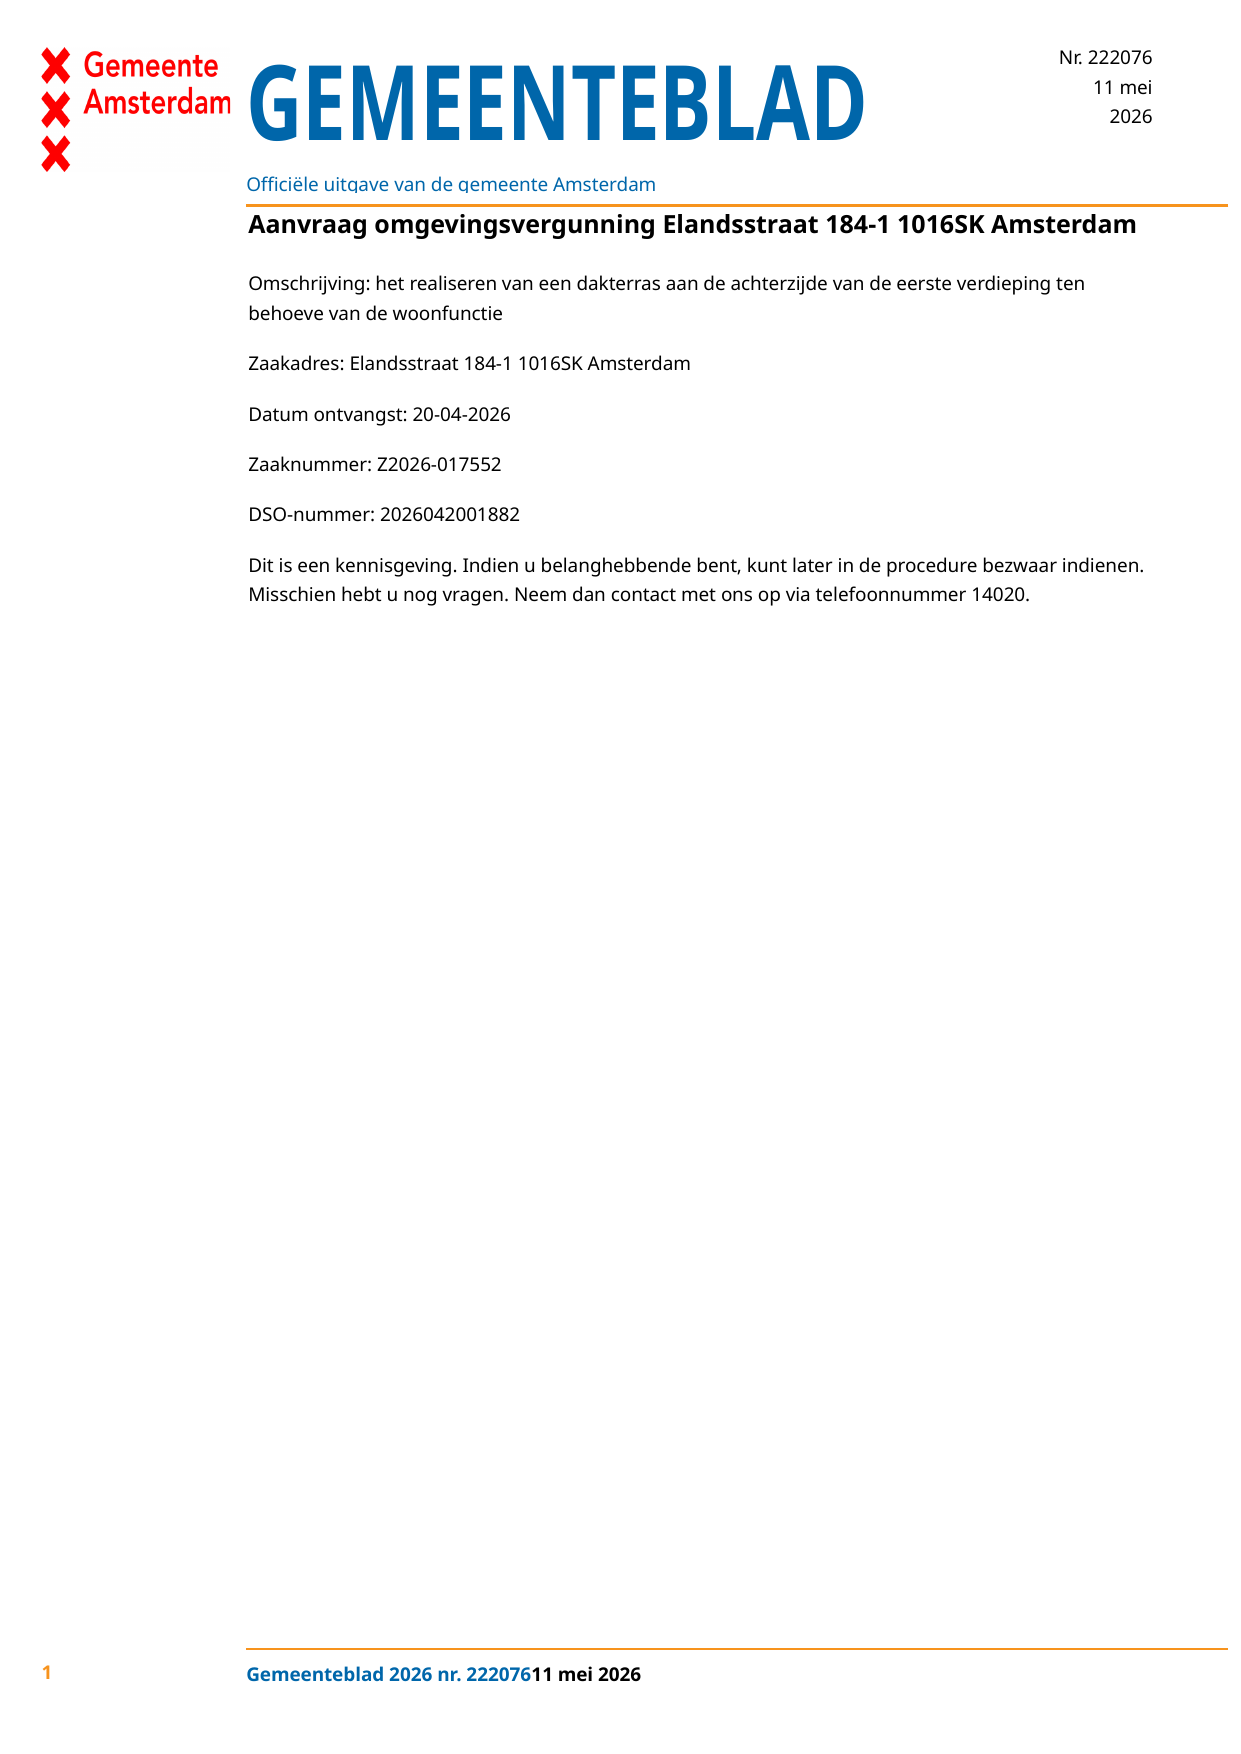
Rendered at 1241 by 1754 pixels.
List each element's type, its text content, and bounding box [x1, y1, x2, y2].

text Aanvraag omgevingsvergunning Elandsstraat 184-1 1016SK Amsterdam [248, 207, 1152, 241]
text Datum ontvangst: 20-04-2026 [248, 401, 1152, 426]
text Zaakadres: Elandsstraat 184-1 1016SK Amsterdam [248, 350, 1152, 376]
text Zaaknummer: Z2026-017552 [248, 451, 1152, 477]
text Dit is een kennisgeving. Indien u belanghebbende bent, kunt later in de procedure bezwaar indienen. Misschien hebt u nog vragen. Neem dan contact met ons op via telefoonnummer 14020. [248, 552, 1152, 607]
picture [41, 47, 231, 172]
text Omschrijving: het realiseren van een dakterras aan de achterzijde van de eerste verdieping ten behoeve van de woonfunctie [248, 270, 1152, 326]
text DSO-nummer: 2026042001882 [248, 502, 1152, 527]
